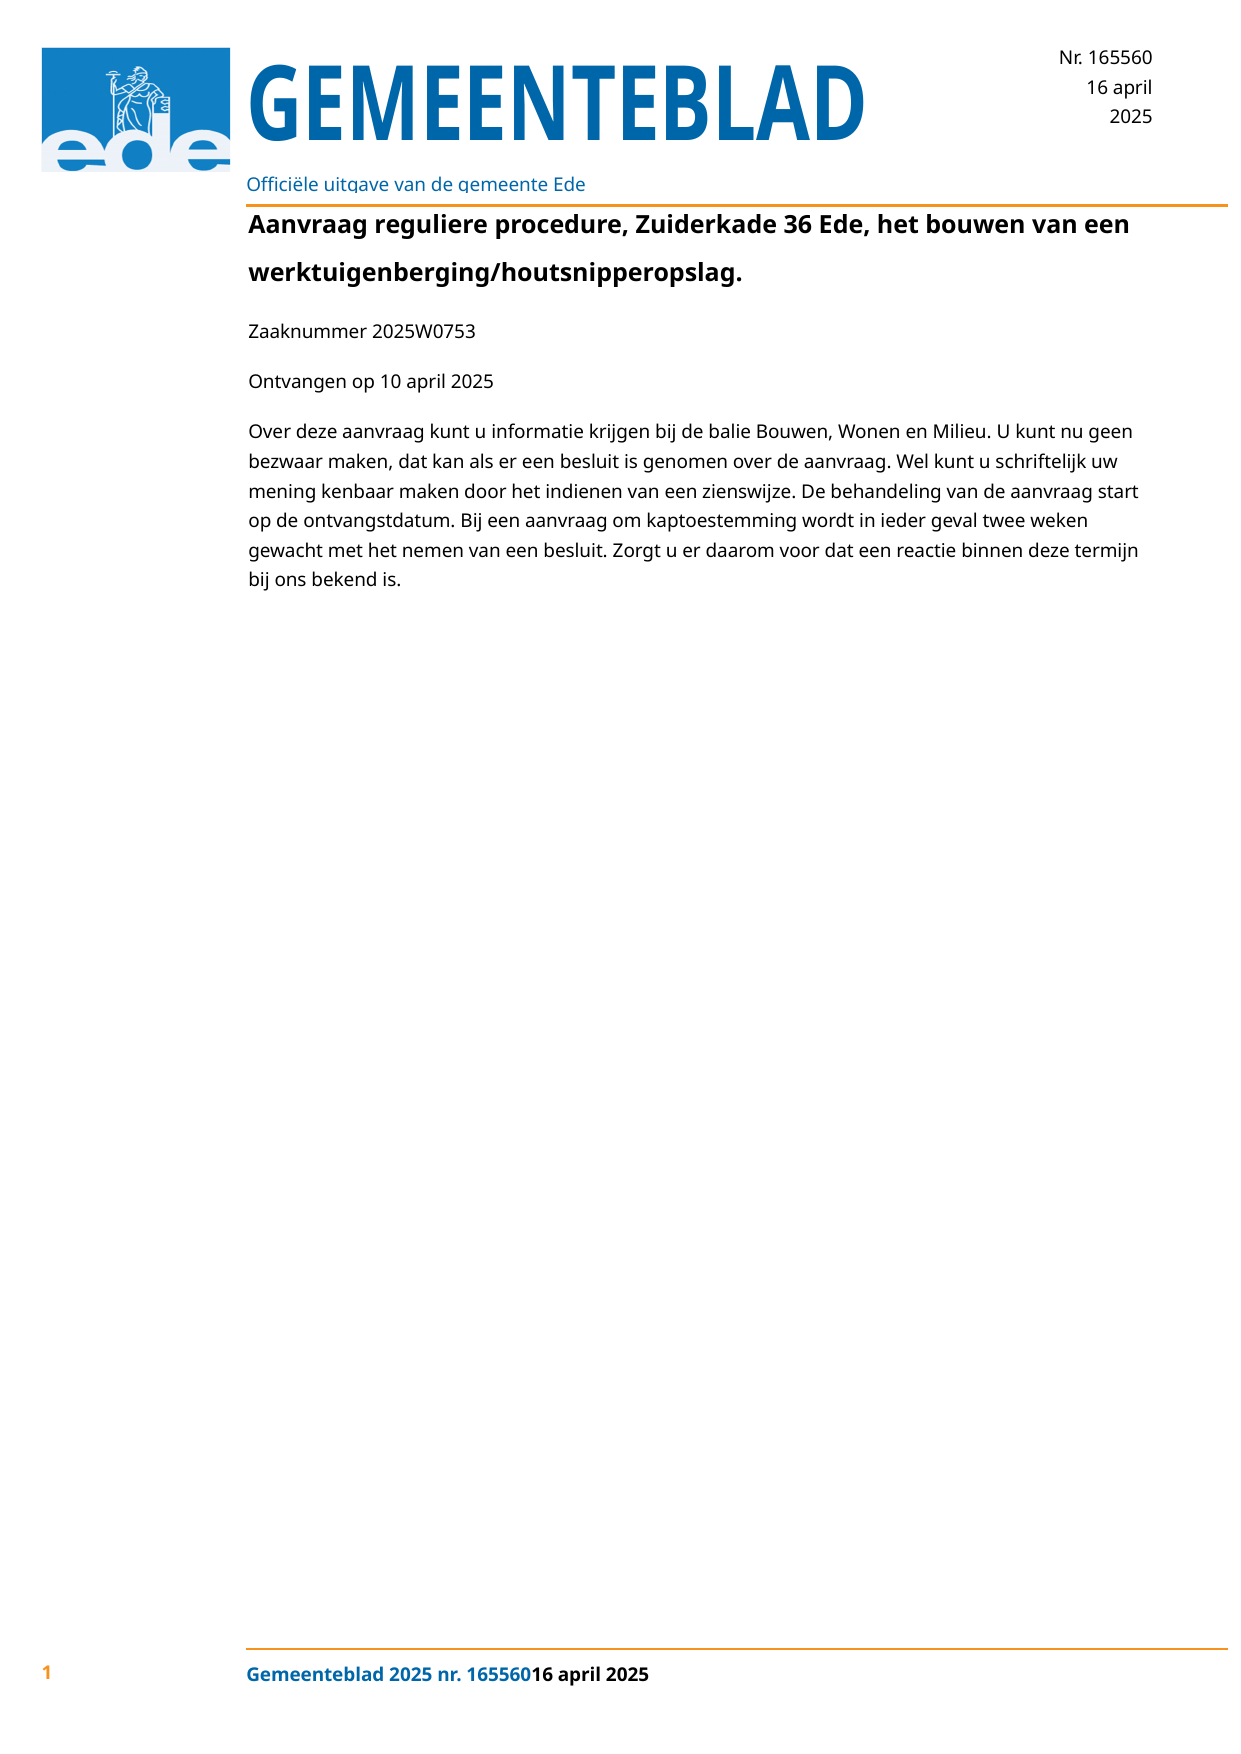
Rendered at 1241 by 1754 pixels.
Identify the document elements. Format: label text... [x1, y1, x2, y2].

picture [41, 47, 231, 172]
text Ontvangen op 10 april 2025 [248, 368, 1152, 394]
text Over deze aanvraag kunt u informatie krijgen bij de balie Bouwen, Wonen en Milieu. U kunt nu geen bezwaar maken, dat kan als er een besluit is genomen over de aanvraag. Wel kunt u schriftelijk uw mening kenbaar maken door het indienen van een zienswijze. De behandeling van de aanvraag start op de ontvangstdatum. Bij een aanvraag om kaptoestemming wordt in ieder geval twee weken gewacht met het nemen van een besluit. Zorgt u er daarom voor dat een reactie binnen deze termijn bij ons bekend is. [248, 419, 1152, 592]
text Zaaknummer 2025W0753 [248, 318, 1152, 344]
text Aanvraag reguliere procedure, Zuiderkade 36 Ede, het bouwen van een werktuigenberging/houtsnipperopslag. [248, 207, 1152, 288]
